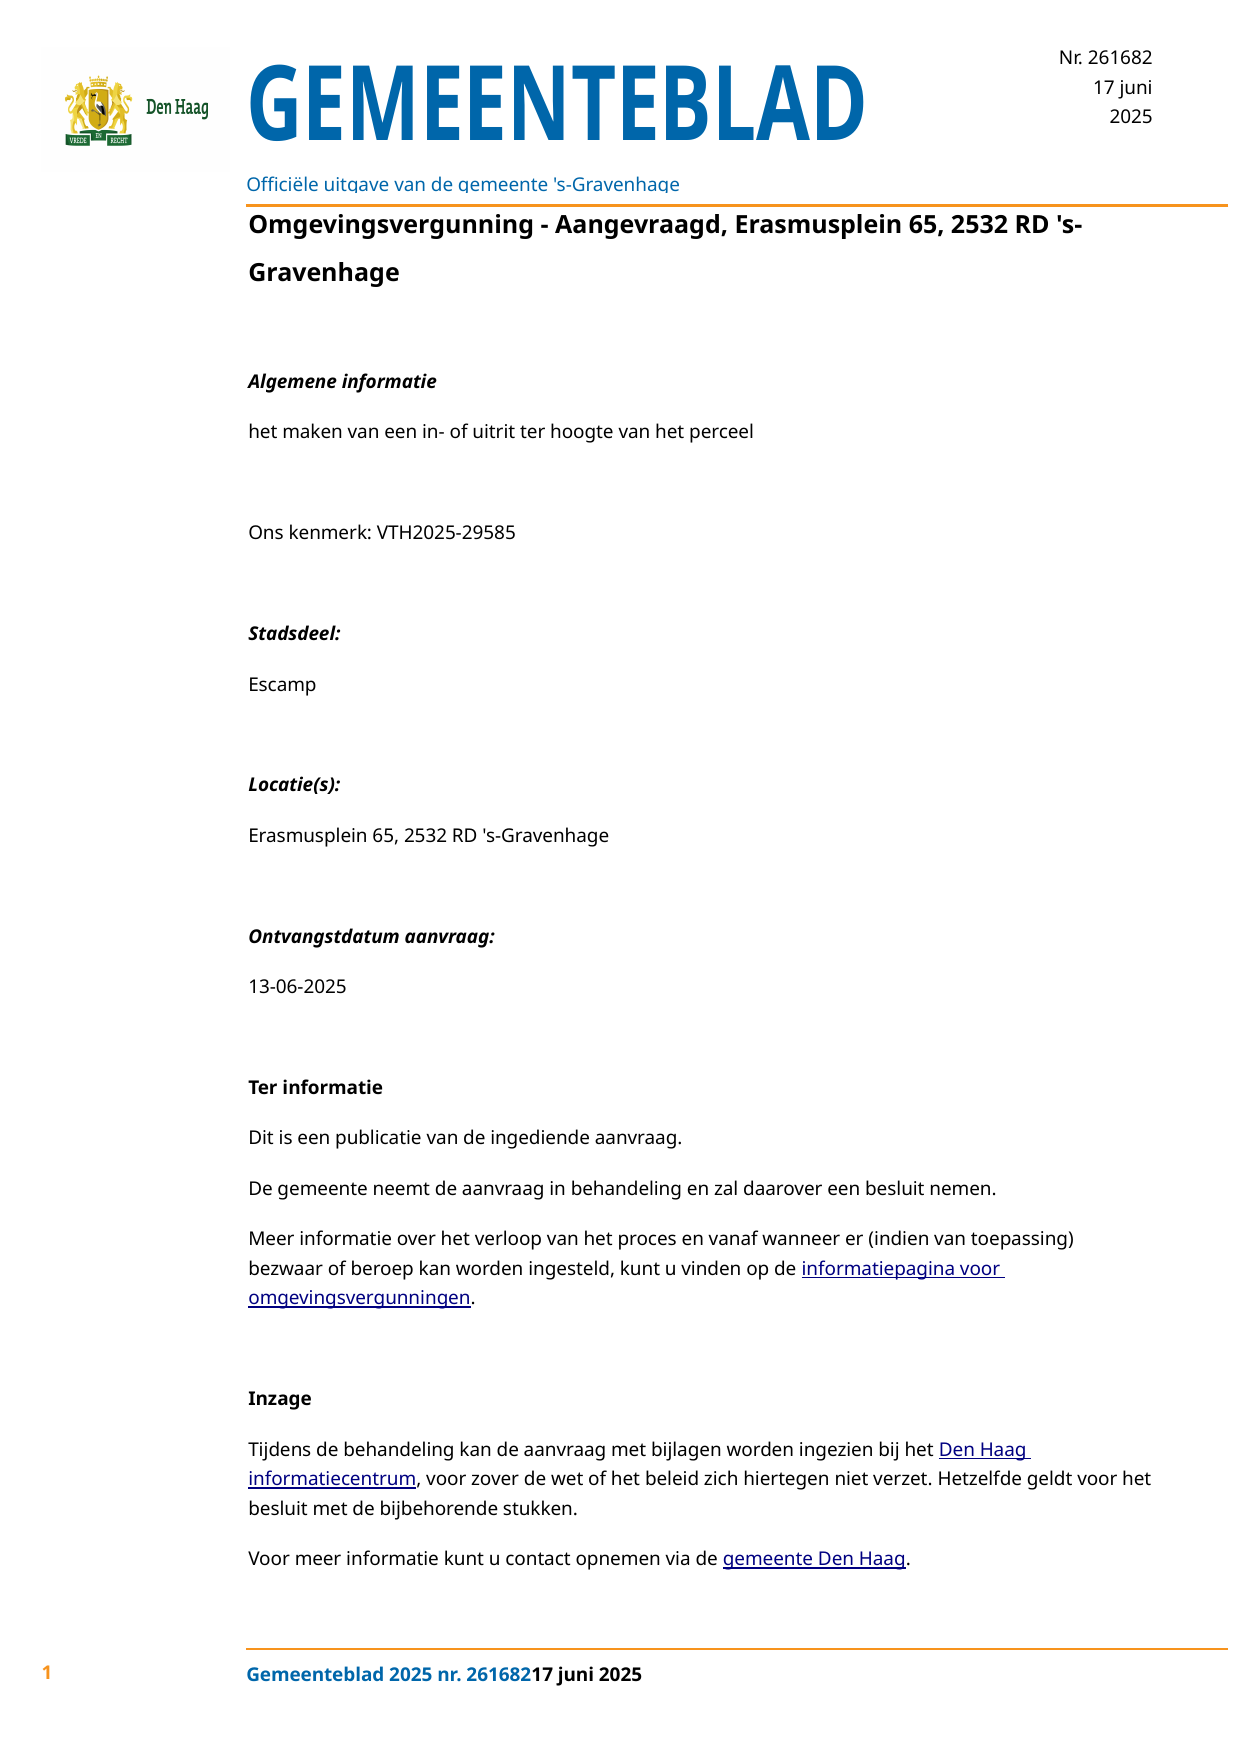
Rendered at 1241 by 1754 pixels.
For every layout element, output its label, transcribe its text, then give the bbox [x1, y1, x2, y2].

text Omgevingsvergunning - Aangevraagd, Erasmusplein 65, 2532 RD 's-Gravenhage [248, 207, 1152, 288]
text Escamp [248, 671, 1152, 697]
text Tijdens de behandeling kan de aanvraag met bijlagen worden ingezien bij het Den Haag informatiecentrum, voor zover de wet of het beleid zich hiertegen niet verzet. Hetzelfde geldt voor het besluit met de bijbehorende stukken. [248, 1436, 1152, 1521]
text Dit is een publicatie van de ingediende aanvraag. [248, 1124, 1152, 1150]
text Ter informatie [248, 1074, 1152, 1100]
text Erasmusplein 65, 2532 RD 's-Gravenhage [248, 822, 1152, 848]
text Ons kenmerk: VTH2025-29585 [248, 519, 1152, 545]
text Inzage [248, 1385, 1152, 1411]
text De gemeente neemt de aanvraag in behandeling en zal daarover een besluit nemen. [248, 1175, 1152, 1201]
text Stadsdeel: [248, 620, 1152, 646]
picture [41, 47, 231, 172]
text Voor meer informatie kunt u contact opnemen via de gemeente Den Haag. [248, 1545, 1152, 1571]
text Locatie(s): [248, 772, 1152, 797]
text Ontvangstdatum aanvraag: [248, 923, 1152, 949]
text Meer informatie over het verloop van het proces en vanaf wanneer er (indien van toepassing) bezwaar of beroep kan worden ingesteld, kunt u vinden op de informatiepagina voor omgevingsvergunningen. [248, 1225, 1152, 1310]
text 13-06-2025 [248, 973, 1152, 999]
text het maken van een in- of uitrit ter hoogte van het perceel [248, 419, 1152, 444]
text Algemene informatie [248, 368, 1152, 394]
